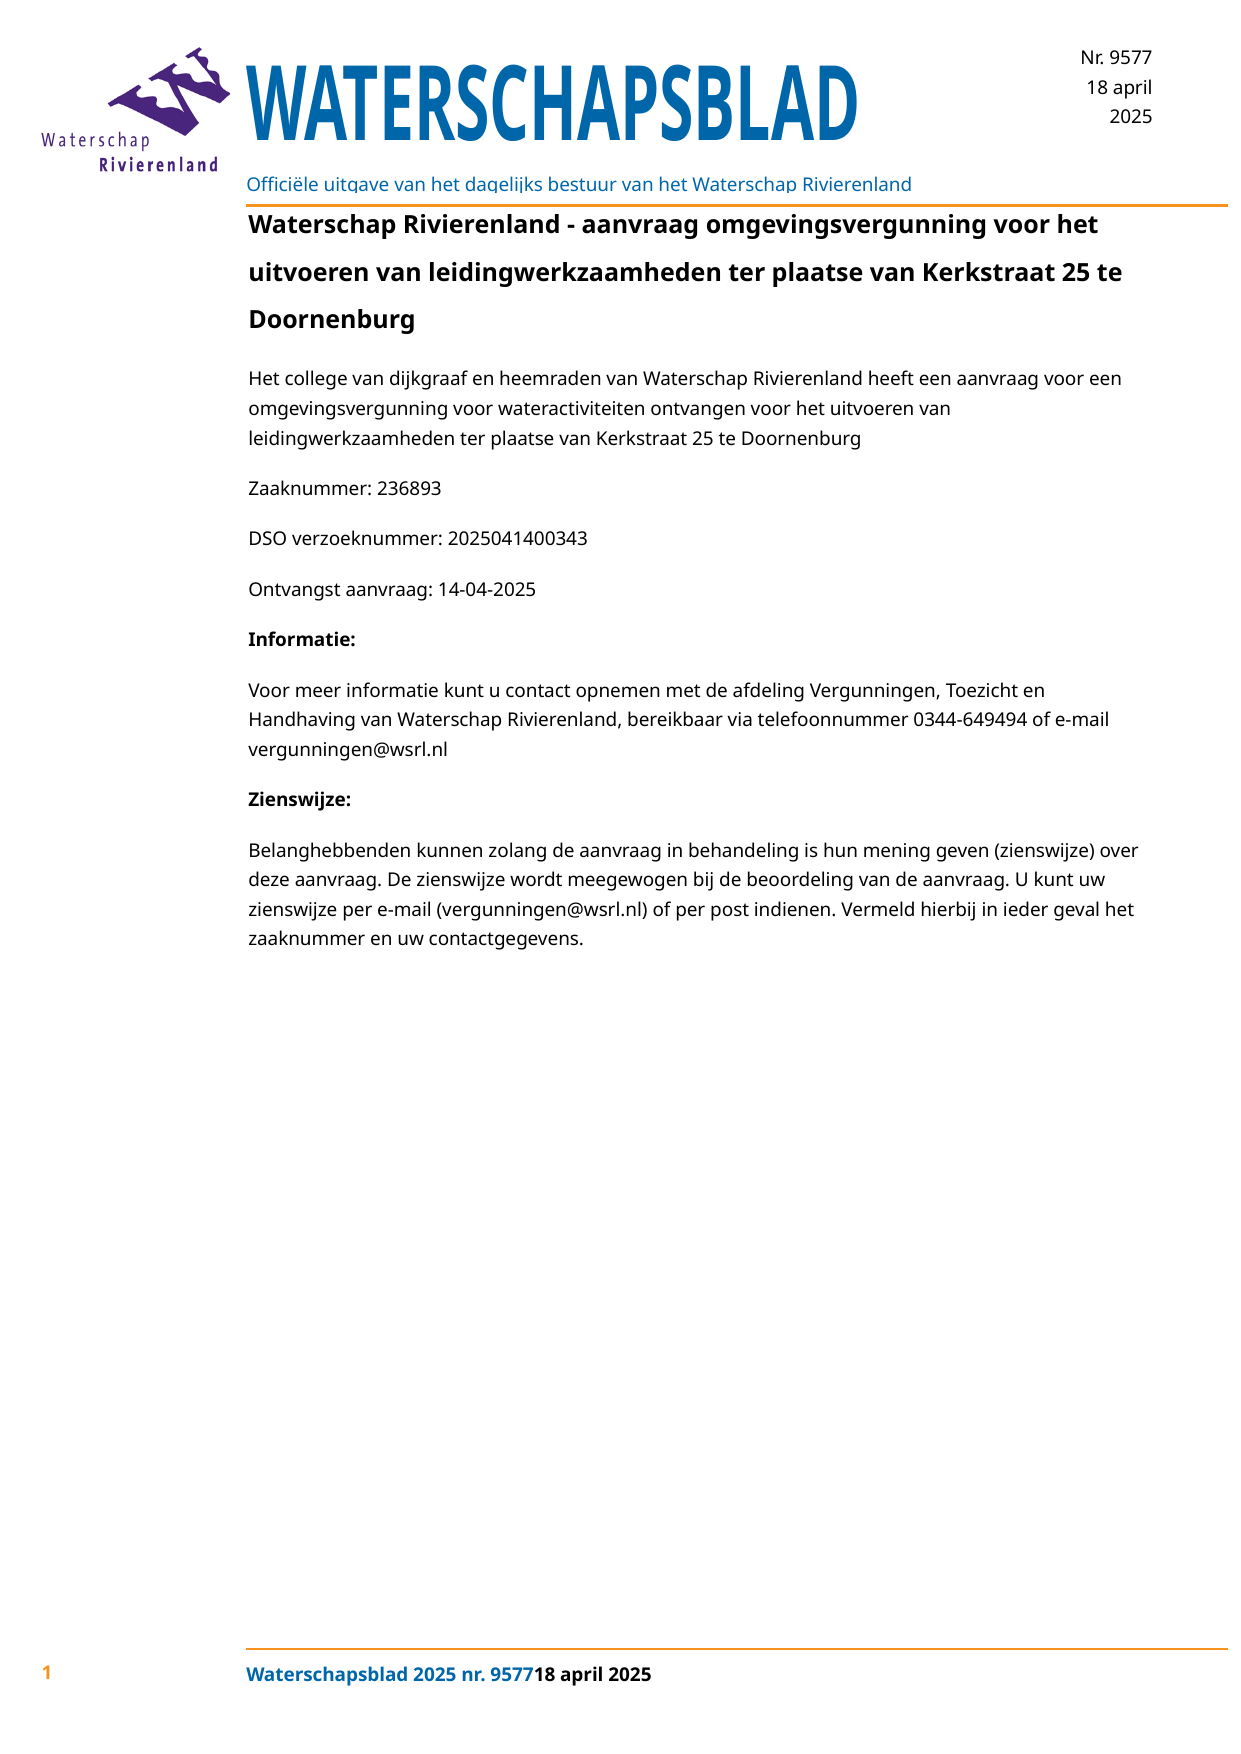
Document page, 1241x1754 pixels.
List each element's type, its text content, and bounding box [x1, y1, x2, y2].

text DSO verzoeknummer: 2025041400343 [248, 526, 1152, 551]
text Zienswijze: [248, 786, 1152, 812]
text Waterschap Rivierenland - aanvraag omgevingsvergunning voor het uitvoeren van leidingwerkzaamheden ter plaatse van Kerkstraat 25 te Doornenburg [248, 207, 1152, 336]
text Voor meer informatie kunt u contact opnemen met de afdeling Vergunningen, Toezicht en Handhaving van Waterschap Rivierenland, bereikbaar via telefoonnummer 0344-649494 of e-mail vergunningen@wsrl.nl [248, 677, 1152, 762]
text Belanghebbenden kunnen zolang de aanvraag in behandeling is hun mening geven (zienswijze) over deze aanvraag. De zienswijze wordt meegewogen bij de beoordeling van de aanvraag. U kunt uw zienswijze per e-mail (vergunningen@wsrl.nl) of per post indienen. Vermeld hierbij in ieder geval het zaaknummer en uw contactgegevens. [248, 837, 1152, 951]
text Ontvangst aanvraag: 14-04-2025 [248, 576, 1152, 602]
picture [41, 47, 231, 172]
text Informatie: [248, 626, 1152, 652]
text Zaaknummer: 236893 [248, 475, 1152, 501]
text Het college van dijkgraaf en heemraden van Waterschap Rivierenland heeft een aanvraag voor een omgevingsvergunning voor wateractiviteiten ontvangen voor het uitvoeren van leidingwerkzaamheden ter plaatse van Kerkstraat 25 te Doornenburg [248, 366, 1152, 450]
